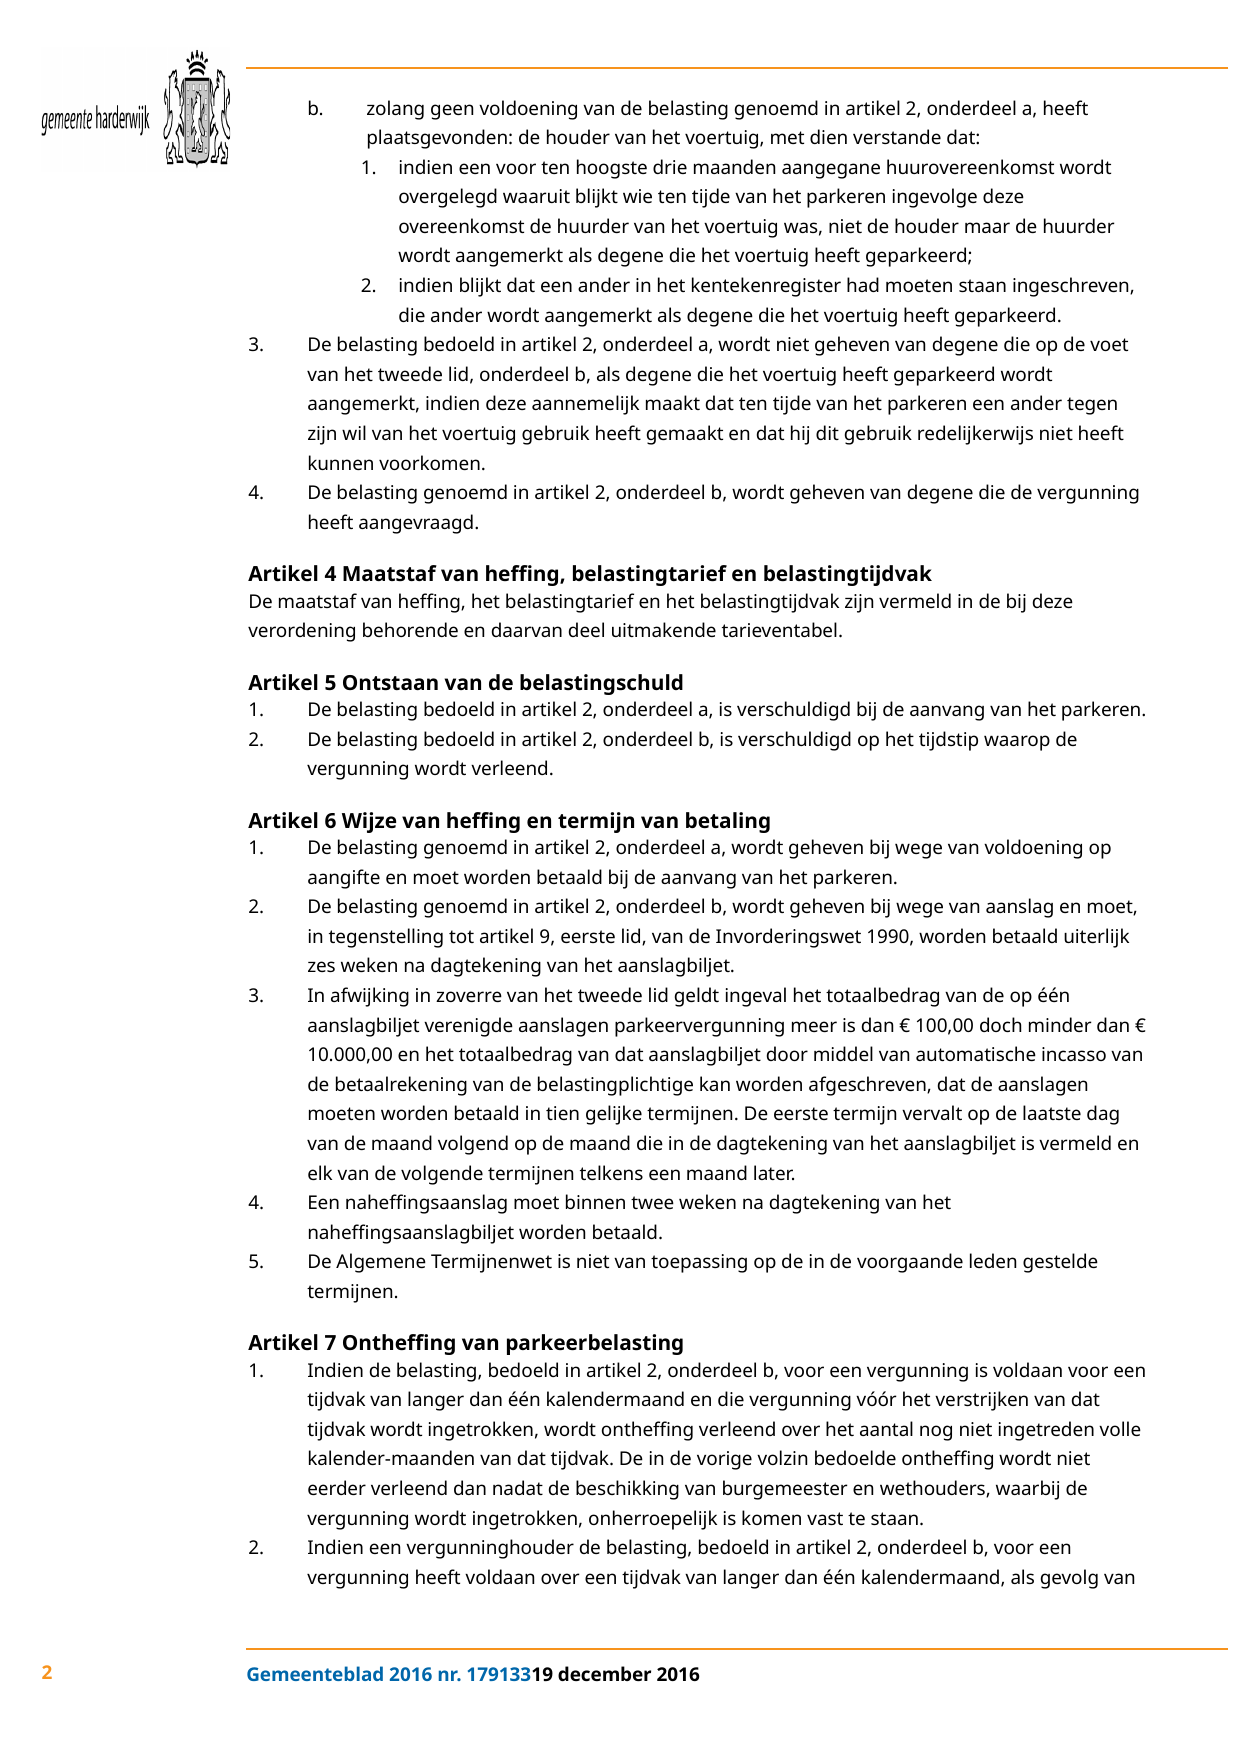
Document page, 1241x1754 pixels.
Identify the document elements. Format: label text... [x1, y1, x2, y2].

list De belasting bedoeld in artikel 2, onderdeel a, is verschuldigd bij de aanvang van het parkeren. [248, 696, 1152, 722]
list De Algemene Termijnenwet is niet van toepassing op de in de voorgaande leden gestelde termijnen. [248, 1248, 1152, 1304]
text De maatstaf van heffing, het belastingtarief en het belastingtijdvak zijn vermeld in de bij deze verordening behorende en daarvan deel uitmakende tarieventabel. [248, 588, 1152, 643]
text Artikel 5 Ontstaan van de belastingschuld [248, 668, 1152, 696]
list zolang geen voldoening van de belasting genoemd in artikel 2, onderdeel a, heeft plaatsgevonden: de houder van het voertuig, met dien verstande dat: [307, 95, 1152, 150]
list In afwijking in zoverre van het tweede lid geldt ingeval het totaalbedrag van de op één aanslagbiljet verenigde aanslagen parkeervergunning meer is dan € 100,00 doch minder dan € 10.000,00 en het totaalbedrag van dat aanslagbiljet door middel van automatische incasso van de betaalrekening van de belastingplichtige kan worden afgeschreven, dat de aanslagen moeten worden betaald in tien gelijke termijnen. De eerste termijn vervalt op de laatste dag van de maand volgend op de maand die in de dagtekening van het aanslagbiljet is vermeld en elk van de volgende termijnen telkens een maand later. [248, 982, 1152, 1185]
list De belasting genoemd in artikel 2, onderdeel a, wordt geheven bij wege van voldoening op aangifte en moet worden betaald bij de aanvang van het parkeren. [248, 834, 1152, 889]
list Een naheffingsaanslag moet binnen twee weken na dagtekening van het naheffingsaanslagbiljet worden betaald. [248, 1189, 1152, 1244]
list Indien de belasting, bedoeld in artikel 2, onderdeel b, voor een vergunning is voldaan voor een tijdvak van langer dan één kalendermaand en die vergunning vóór het verstrijken van dat tijdvak wordt ingetrokken, wordt ontheffing verleend over het aantal nog niet ingetreden volle kalender-maanden van dat tijdvak. De in de vorige volzin bedoelde ontheffing wordt niet eerder verleend dan nadat de beschikking van burgemeester en wethouders, waarbij de vergunning wordt ingetrokken, onherroepelijk is komen vast te staan. [248, 1357, 1152, 1531]
text Artikel 4 Maatstaf van heffing, belastingtarief en belastingtijdvak [248, 559, 1152, 588]
text Artikel 6 Wijze van heffing en termijn van betaling [248, 806, 1152, 834]
list De belasting genoemd in artikel 2, onderdeel b, wordt geheven bij wege van aanslag en moet, in tegenstelling tot artikel 9, eerste lid, van de Invorderingswet 1990, worden betaald uiterlijk zes weken na dagtekening van het aanslagbiljet. [248, 893, 1152, 978]
list De belasting genoemd in artikel 2, onderdeel b, wordt geheven van degene die de vergunning heeft aangevraagd. [248, 479, 1152, 535]
list De belasting bedoeld in artikel 2, onderdeel b, is verschuldigd op het tijdstip waarop de vergunning wordt verleend. [248, 726, 1152, 781]
list De belasting bedoeld in artikel 2, onderdeel a, wordt niet geheven van degene die op de voet van het tweede lid, onderdeel b, als degene die het voertuig heeft geparkeerd wordt aangemerkt, indien deze aannemelijk maakt dat ten tijde van het parkeren een ander tegen zijn wil van het voertuig gebruik heeft gemaakt en dat hij dit gebruik redelijkerwijs niet heeft kunnen voorkomen. [248, 331, 1152, 476]
list Indien een vergunninghouder de belasting, bedoeld in artikel 2, onderdeel b, voor een vergunning heeft voldaan over een tijdvak van langer dan één kalendermaand, als gevolg van [248, 1534, 1152, 1590]
picture [41, 47, 231, 172]
text Artikel 7 Ontheffing van parkeerbelasting [248, 1328, 1152, 1357]
list indien een voor ten hoogste drie maanden aangegane huurovereenkomst wordt overgelegd waaruit blijkt wie ten tijde van het parkeren ingevolge deze overeenkomst de huurder van het voertuig was, niet de houder maar de huurder wordt aangemerkt als degene die het voertuig heeft geparkeerd; [361, 154, 1152, 268]
list indien blijkt dat een ander in het kentekenregister had moeten staan ingeschreven, die ander wordt aangemerkt als degene die het voertuig heeft geparkeerd. [361, 272, 1152, 328]
